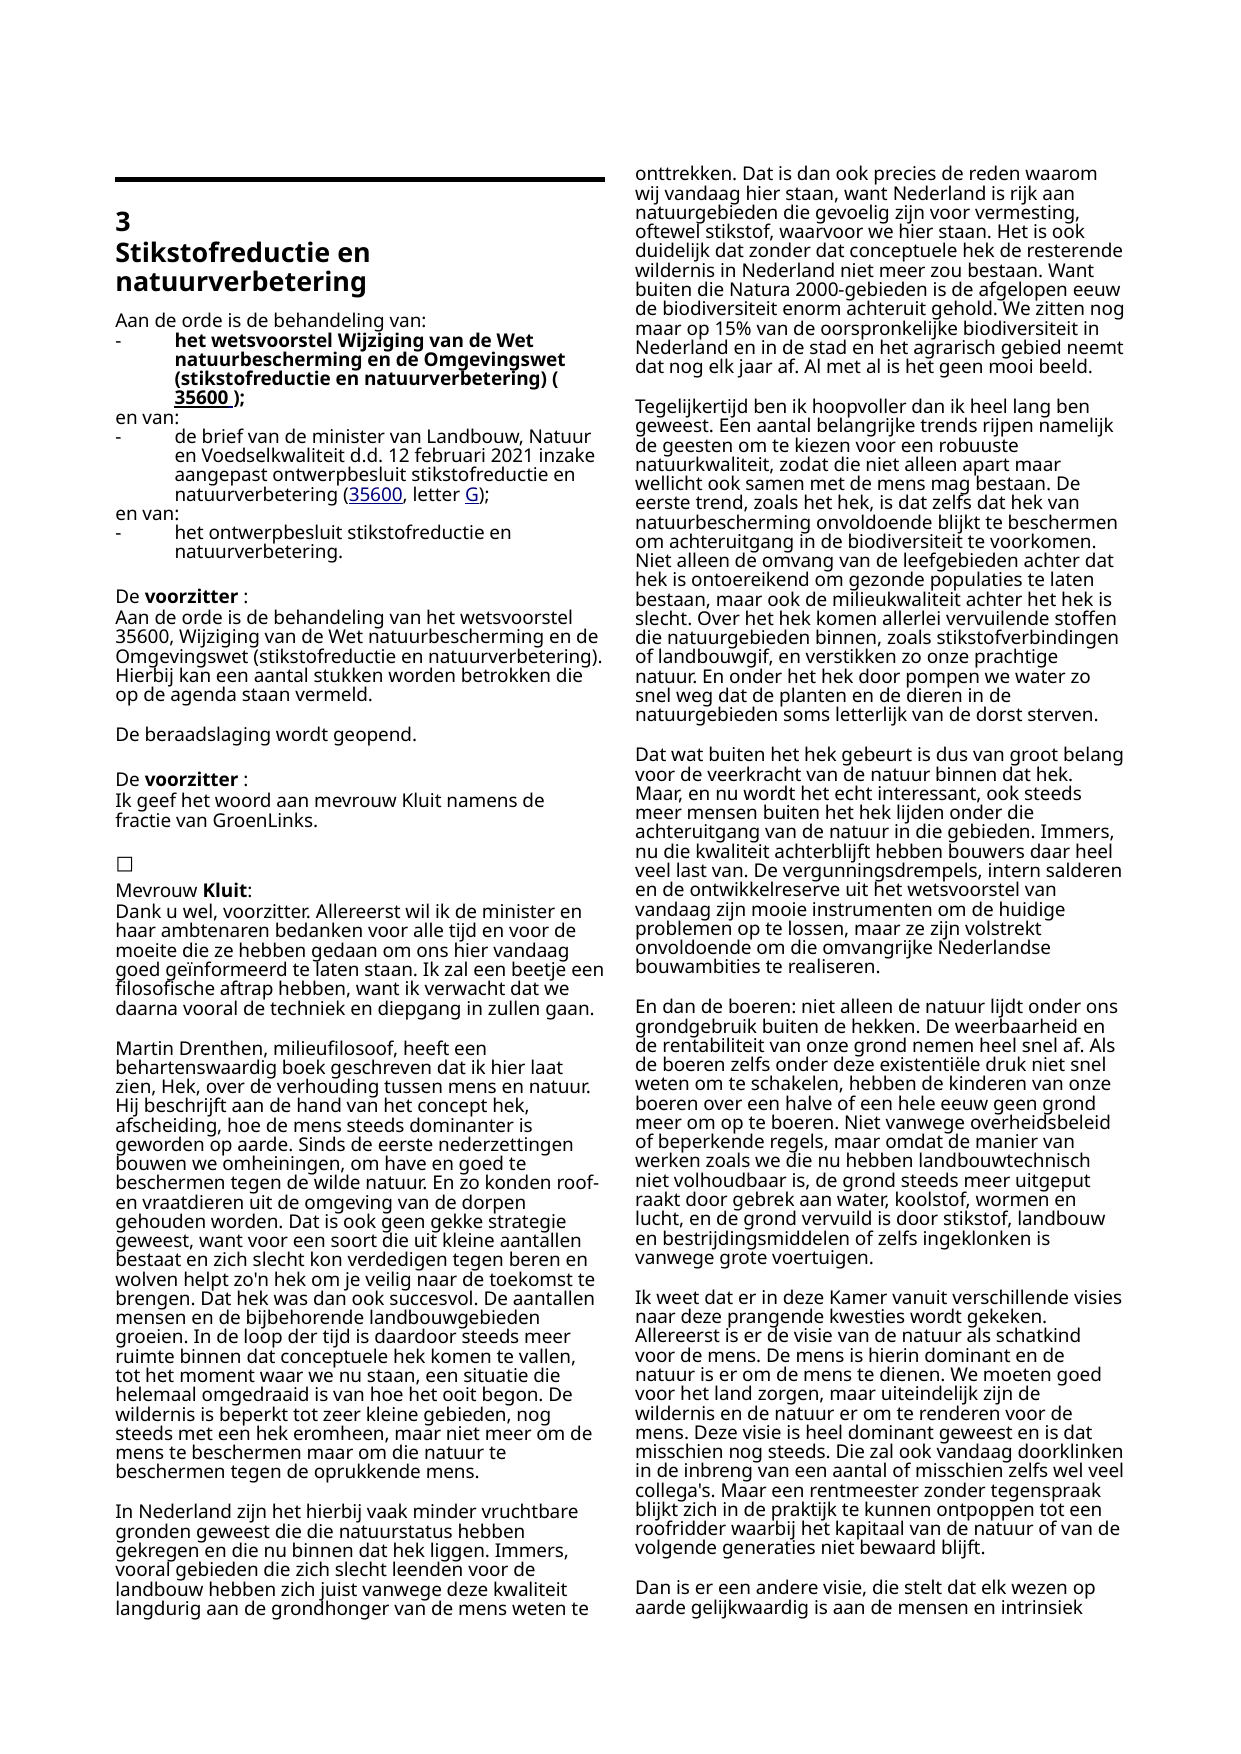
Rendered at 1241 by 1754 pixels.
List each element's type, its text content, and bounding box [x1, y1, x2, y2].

list het wetsvoorstel Wijziging van de Wet natuurbescherming en de Omgevingswet (stikstofreductie en natuurverbetering) ( 35600 ); [115, 332, 605, 409]
list het ontwerpbesluit stikstofreductie en natuurverbetering. [115, 524, 605, 563]
text De beraadslaging wordt geopend. [115, 726, 605, 746]
list de brief van de minister van Landbouw, Natuur en Voedselkwaliteit d.d. 12 februari 2021 inzake aangepast ontwerpbesluit stikstofreductie en natuurverbetering (35600, letter G); [115, 428, 605, 505]
text Aan de orde is de behandeling van: [115, 312, 605, 332]
text en van: [115, 409, 605, 428]
text Ik geef het woord aan mevrouw Kluit namens de fractie van GroenLinks. [115, 792, 605, 831]
text 3 [115, 203, 605, 239]
text Martin Drenthen, milieufilosoof, heeft een behartenswaardig boek geschreven dat ik hier laat zien, Hek, over de verhouding tussen mens en natuur. Hij beschrijft aan de hand van het concept hek, afscheiding, hoe de mens steeds dominanter is geworden op aarde. Sinds de eerste nederzettingen bouwen we omheiningen, om have en goed te beschermen tegen de wilde natuur. En zo konden roof- en vraatdieren uit de omgeving van de dorpen gehouden worden. Dat is ook geen gekke strategie geweest, want voor een soort die uit kleine aantallen bestaat en zich slecht kon verdedigen tegen beren en wolven helpt zo'n hek om je veilig naar de toekomst te brengen. Dat hek was dan ook succesvol. De aantallen mensen en de bijbehorende landbouwgebieden groeien. In de loop der tijd is daardoor steeds meer ruimte binnen dat conceptuele hek komen te vallen, tot het moment waar we nu staan, een situatie die helemaal omgedraaid is van hoe het ooit begon. De wildernis is beperkt tot zeer kleine gebieden, nog steeds met een hek eromheen, maar niet meer om de mens te beschermen maar om die natuur te beschermen tegen de oprukkende mens. [115, 1039, 605, 1483]
text De voorzitter : [115, 583, 605, 609]
text Stikstofreductie en natuurverbetering [115, 239, 605, 312]
text De voorzitter : [115, 767, 605, 792]
text En dan de boeren: niet alleen de natuur lijdt onder ons grondgebruik buiten de hekken. De weerbaarheid en de rentabiliteit van onze grond nemen heel snel af. Als de boeren zelfs onder deze existentiële druk niet snel weten om te schakelen, hebben de kinderen van onze boeren over een halve of een hele eeuw geen grond meer om op te boeren. Niet vanwege overheidsbeleid of beperkende regels, maar omdat de manier van werken zoals we die nu hebben landbouwtechnisch niet volhoudbaar is, de grond steeds meer uitgeput raakt door gebrek aan water, koolstof, wormen en lucht, en de grond vervuild is door stikstof, landbouw en bestrijdingsmiddelen of zelfs ingeklonken is vanwege grote voertuigen. [635, 998, 1125, 1268]
text onttrekken. Dat is dan ook precies de reden waarom wij vandaag hier staan, want Nederland is rijk aan natuurgebieden die gevoelig zijn voor vermesting, oftewel stikstof, waarvoor we hier staan. Het is ook duidelijk dat zonder dat conceptuele hek de resterende wildernis in Nederland niet meer zou bestaan. Want buiten die Natura 2000-gebieden is de afgelopen eeuw de biodiversiteit enorm achteruit gehold. We zitten nog maar op 15% van de oorspronkelijke biodiversiteit in Nederland en in de stad en het agrarisch gebied neemt dat nog elk jaar af. Al met al is het geen mooi beeld. [635, 165, 1125, 377]
text ⬜ [115, 852, 605, 877]
text Dan is er een andere visie, die stelt dat elk wezen op aarde gelijkwaardig is aan de mensen en intrinsiek [635, 1579, 1125, 1618]
text Aan de orde is de behandeling van het wetsvoorstel 35600, Wijziging van de Wet natuurbescherming en de Omgevingswet (stikstofreductie en natuurverbetering). Hierbij kan een aantal stukken worden betrokken die op de agenda staan vermeld. [115, 609, 605, 706]
text Dank u wel, voorzitter. Allereerst wil ik de minister en haar ambtenaren bedanken voor alle tijd en voor de moeite die ze hebben gedaan om ons hier vandaag goed geïnformeerd te laten staan. Ik zal een beetje een filosofische aftrap hebben, want ik verwacht dat we daarna vooral de techniek en diepgang in zullen gaan. [115, 903, 605, 1019]
text Mevrouw Kluit: [115, 877, 605, 903]
text Dat wat buiten het hek gebeurt is dus van groot belang voor de veerkracht van de natuur binnen dat hek. Maar, en nu wordt het echt interessant, ook steeds meer mensen buiten het hek lijden onder die achteruitgang van de natuur in die gebieden. Immers, nu die kwaliteit achterblijft hebben bouwers daar heel veel last van. De vergunningsdrempels, intern salderen en de ontwikkelreserve uit het wetsvoorstel van vandaag zijn mooie instrumenten om de huidige problemen op te lossen, maar ze zijn volstrekt onvoldoende om die omvangrijke Nederlandse bouwambities te realiseren. [635, 746, 1125, 978]
text In Nederland zijn het hierbij vaak minder vruchtbare gronden geweest die die natuurstatus hebben gekregen en die nu binnen dat hek liggen. Immers, vooral gebieden die zich slecht leenden voor de landbouw hebben zich juist vanwege deze kwaliteit langdurig aan de grondhonger van de mens weten te [115, 1503, 605, 1619]
text Tegelijkertijd ben ik hoopvoller dan ik heel lang ben geweest. Een aantal belangrijke trends rijpen namelijk de geesten om te kiezen voor een robuuste natuurkwaliteit, zodat die niet alleen apart maar wellicht ook samen met de mens mag bestaan. De eerste trend, zoals het hek, is dat zelfs dat hek van natuurbescherming onvoldoende blijkt te beschermen om achteruitgang in de biodiversiteit te voorkomen. Niet alleen de omvang van de leefgebieden achter dat hek is ontoereikend om gezonde populaties te laten bestaan, maar ook de milieukwaliteit achter het hek is slecht. Over het hek komen allerlei vervuilende stoffen die natuurgebieden binnen, zoals stikstofverbindingen of landbouwgif, en verstikken zo onze prachtige natuur. En onder het hek door pompen we water zo snel weg dat de planten en de dieren in de natuurgebieden soms letterlijk van de dorst sterven. [635, 398, 1125, 726]
text en van: [115, 505, 605, 524]
text Ik weet dat er in deze Kamer vanuit verschillende visies naar deze prangende kwesties wordt gekeken. Allereerst is er de visie van de natuur als schatkind voor de mens. De mens is hierin dominant en de natuur is er om de mens te dienen. We moeten goed voor het land zorgen, maar uiteindelijk zijn de wildernis en de natuur er om te renderen voor de mens. Deze visie is heel dominant geweest en is dat misschien nog steeds. Die zal ook vandaag doorklinken in de inbreng van een aantal of misschien zelfs wel veel collega's. Maar een rentmeester zonder tegenspraak blijkt zich in de praktijk te kunnen ontpoppen tot een roofridder waarbij het kapitaal van de natuur of van de volgende generaties niet bewaard blijft. [635, 1289, 1125, 1559]
